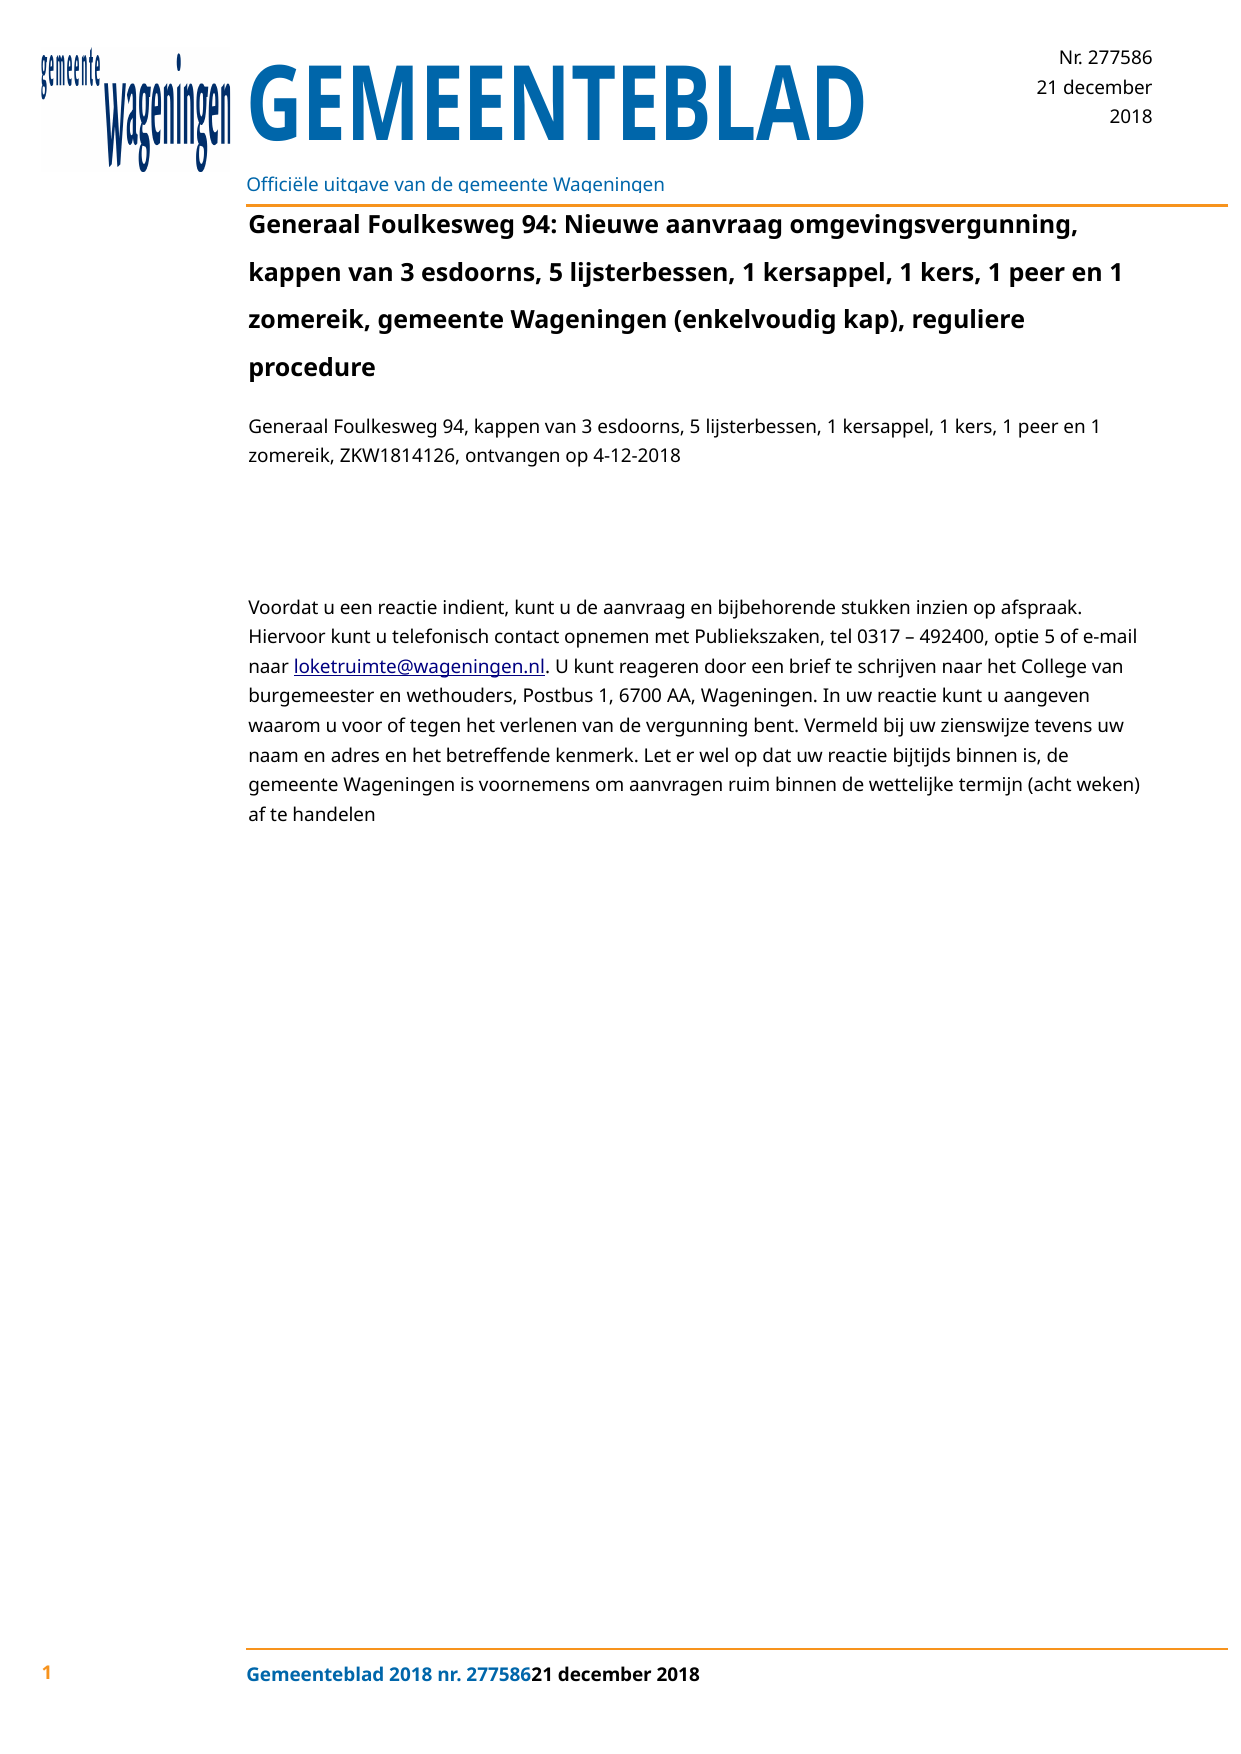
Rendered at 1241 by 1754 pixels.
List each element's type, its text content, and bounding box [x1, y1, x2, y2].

text Generaal Foulkesweg 94, kappen van 3 esdoorns, 5 lijsterbessen, 1 kersappel, 1 kers, 1 peer en 1 zomereik, ZKW1814126, ontvangen op 4-12-2018 [248, 413, 1152, 468]
picture [41, 47, 231, 172]
text Generaal Foulkesweg 94: Nieuwe aanvraag omgevingsvergunning, kappen van 3 esdoorns, 5 lijsterbessen, 1 kersappel, 1 kers, 1 peer en 1 zomereik, gemeente Wageningen (enkelvoudig kap), reguliere procedure [248, 207, 1152, 384]
text Voordat u een reactie indient, kunt u de aanvraag en bijbehorende stukken inzien op afspraak. Hiervoor kunt u telefonisch contact opnemen met Publiekszaken, tel 0317 – 492400, optie 5 of e-mail naar loketruimte@wageningen.nl. U kunt reageren door een brief te schrijven naar het College van burgemeester en wethouders, Postbus 1, 6700 AA, Wageningen. In uw reactie kunt u aangeven waarom u voor of tegen het verlenen van de vergunning bent. Vermeld bij uw zienswijze tevens uw naam en adres en het betreffende kenmerk. Let er wel op dat uw reactie bijtijds binnen is, de gemeente Wageningen is voornemens om aanvragen ruim binnen de wettelijke termijn (acht weken) af te handelen [248, 594, 1152, 827]
